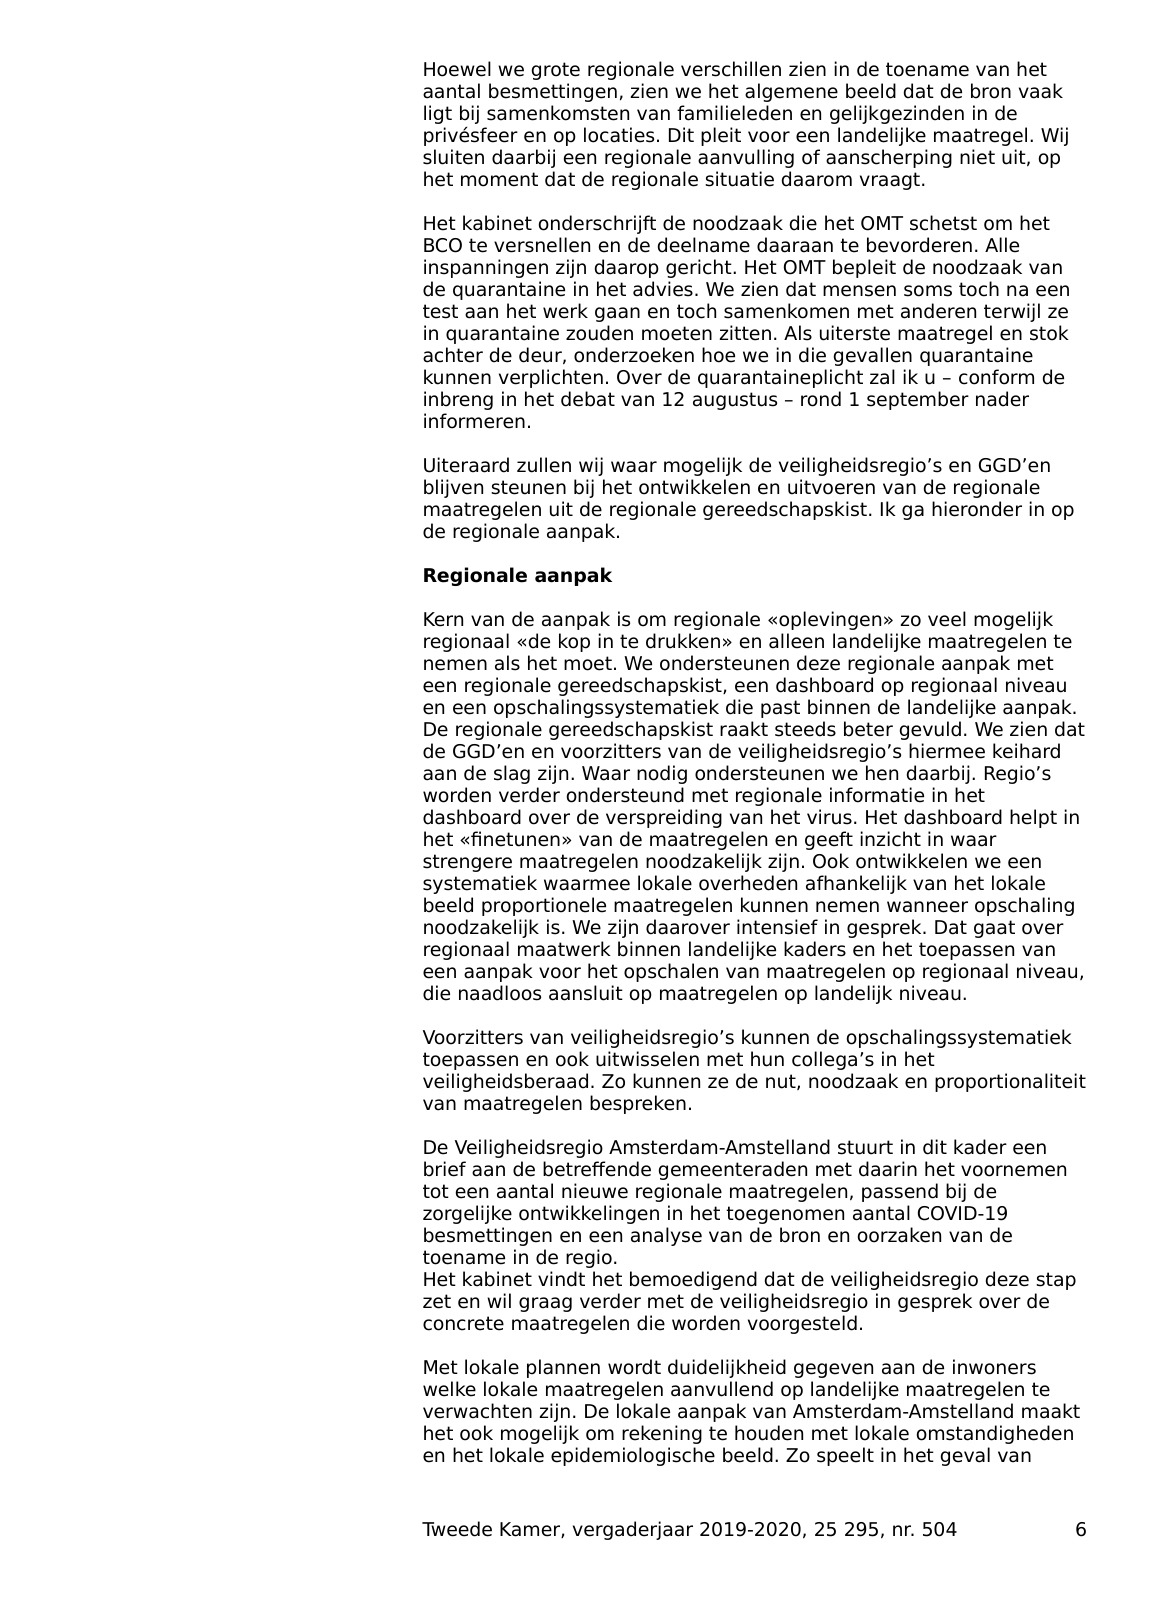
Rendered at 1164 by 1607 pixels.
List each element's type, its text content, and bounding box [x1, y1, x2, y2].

text De regionale gereedschapskist raakt steeds beter gevuld. We zien dat de GGD’en en voorzitters van de veiligheidsregio’s hiermee keihard aan de slag zijn. Waar nodig ondersteunen we hen daarbij. Regio’s worden verder ondersteund met regionale informatie in het dashboard over de verspreiding van het virus. Het dashboard helpt in het «finetunen» van de maatregelen en geeft inzicht in waar strengere maatregelen noodzakelijk zijn. Ook ontwikkelen we een systematiek waarmee lokale overheden afhankelijk van het lokale beeld proportionele maatregelen kunnen nemen wanneer opschaling noodzakelijk is. We zijn daarover intensief in gesprek. Dat gaat over regionaal maatwerk binnen landelijke kaders en het toepassen van een aanpak voor het opschalen van maatregelen op regionaal niveau, die naadloos aansluit op maatregelen op landelijk niveau. [422, 719, 1087, 1005]
text Kern van de aanpak is om regionale «oplevingen» zo veel mogelijk regionaal «de kop in te drukken» en alleen landelijke maatregelen te nemen als het moet. We ondersteunen deze regionale aanpak met een regionale gereedschapskist, een dashboard op regionaal niveau en een opschalingssystematiek die past binnen de landelijke aanpak. [422, 609, 1087, 719]
text Hoewel we grote regionale verschillen zien in de toename van het aantal besmettingen, zien we het algemene beeld dat de bron vaak ligt bij samenkomsten van familieleden en gelijkgezinden in de privésfeer en op locaties. Dit pleit voor een landelijke maatregel. Wij sluiten daarbij een regionale aanvulling of aanscherping niet uit, op het moment dat de regionale situatie daarom vraagt. [422, 59, 1087, 191]
text Voorzitters van veiligheidsregio’s kunnen de opschalingssystematiek toepassen en ook uitwisselen met hun collega’s in het veiligheidsberaad. Zo kunnen ze de nut, noodzaak en proportionaliteit van maatregelen bespreken. [422, 1027, 1087, 1115]
text Het kabinet vindt het bemoedigend dat de veiligheidsregio deze stap zet en wil graag verder met de veiligheidsregio in gesprek over de concrete maatregelen die worden voorgesteld. [422, 1269, 1087, 1335]
text Uiteraard zullen wij waar mogelijk de veiligheidsregio’s en GGD’en blijven steunen bij het ontwikkelen en uitvoeren van de regionale maatregelen uit de regionale gereedschapskist. Ik ga hieronder in op de regionale aanpak. [422, 455, 1087, 543]
text De Veiligheidsregio Amsterdam-Amstelland stuurt in dit kader een brief aan de betreffende gemeenteraden met daarin het voornemen tot een aantal nieuwe regionale maatregelen, passend bij de zorgelijke ontwikkelingen in het toegenomen aantal COVID-19 besmettingen en een analyse van de bron en oorzaken van de toename in de regio. [422, 1137, 1087, 1269]
text Met lokale plannen wordt duidelijkheid gegeven aan de inwoners welke lokale maatregelen aanvullend op landelijke maatregelen te verwachten zijn. De lokale aanpak van Amsterdam-Amstelland maakt het ook mogelijk om rekening te houden met lokale omstandigheden en het lokale epidemiologische beeld. Zo speelt in het geval van [422, 1357, 1087, 1467]
text Het kabinet onderschrijft de noodzaak die het OMT schetst om het BCO te versnellen en de deelname daaraan te bevorderen. Alle inspanningen zijn daarop gericht. Het OMT bepleit de noodzaak van de quarantaine in het advies. We zien dat mensen soms toch na een test aan het werk gaan en toch samenkomen met anderen terwijl ze in quarantaine zouden moeten zitten. Als uiterste maatregel en stok achter de deur, onderzoeken hoe we in die gevallen quarantaine kunnen verplichten. Over de quarantaineplicht zal ik u – conform de inbreng in het debat van 12 augustus – rond 1 september nader informeren. [422, 213, 1087, 433]
subtitle Regionale aanpak [422, 565, 1087, 587]
